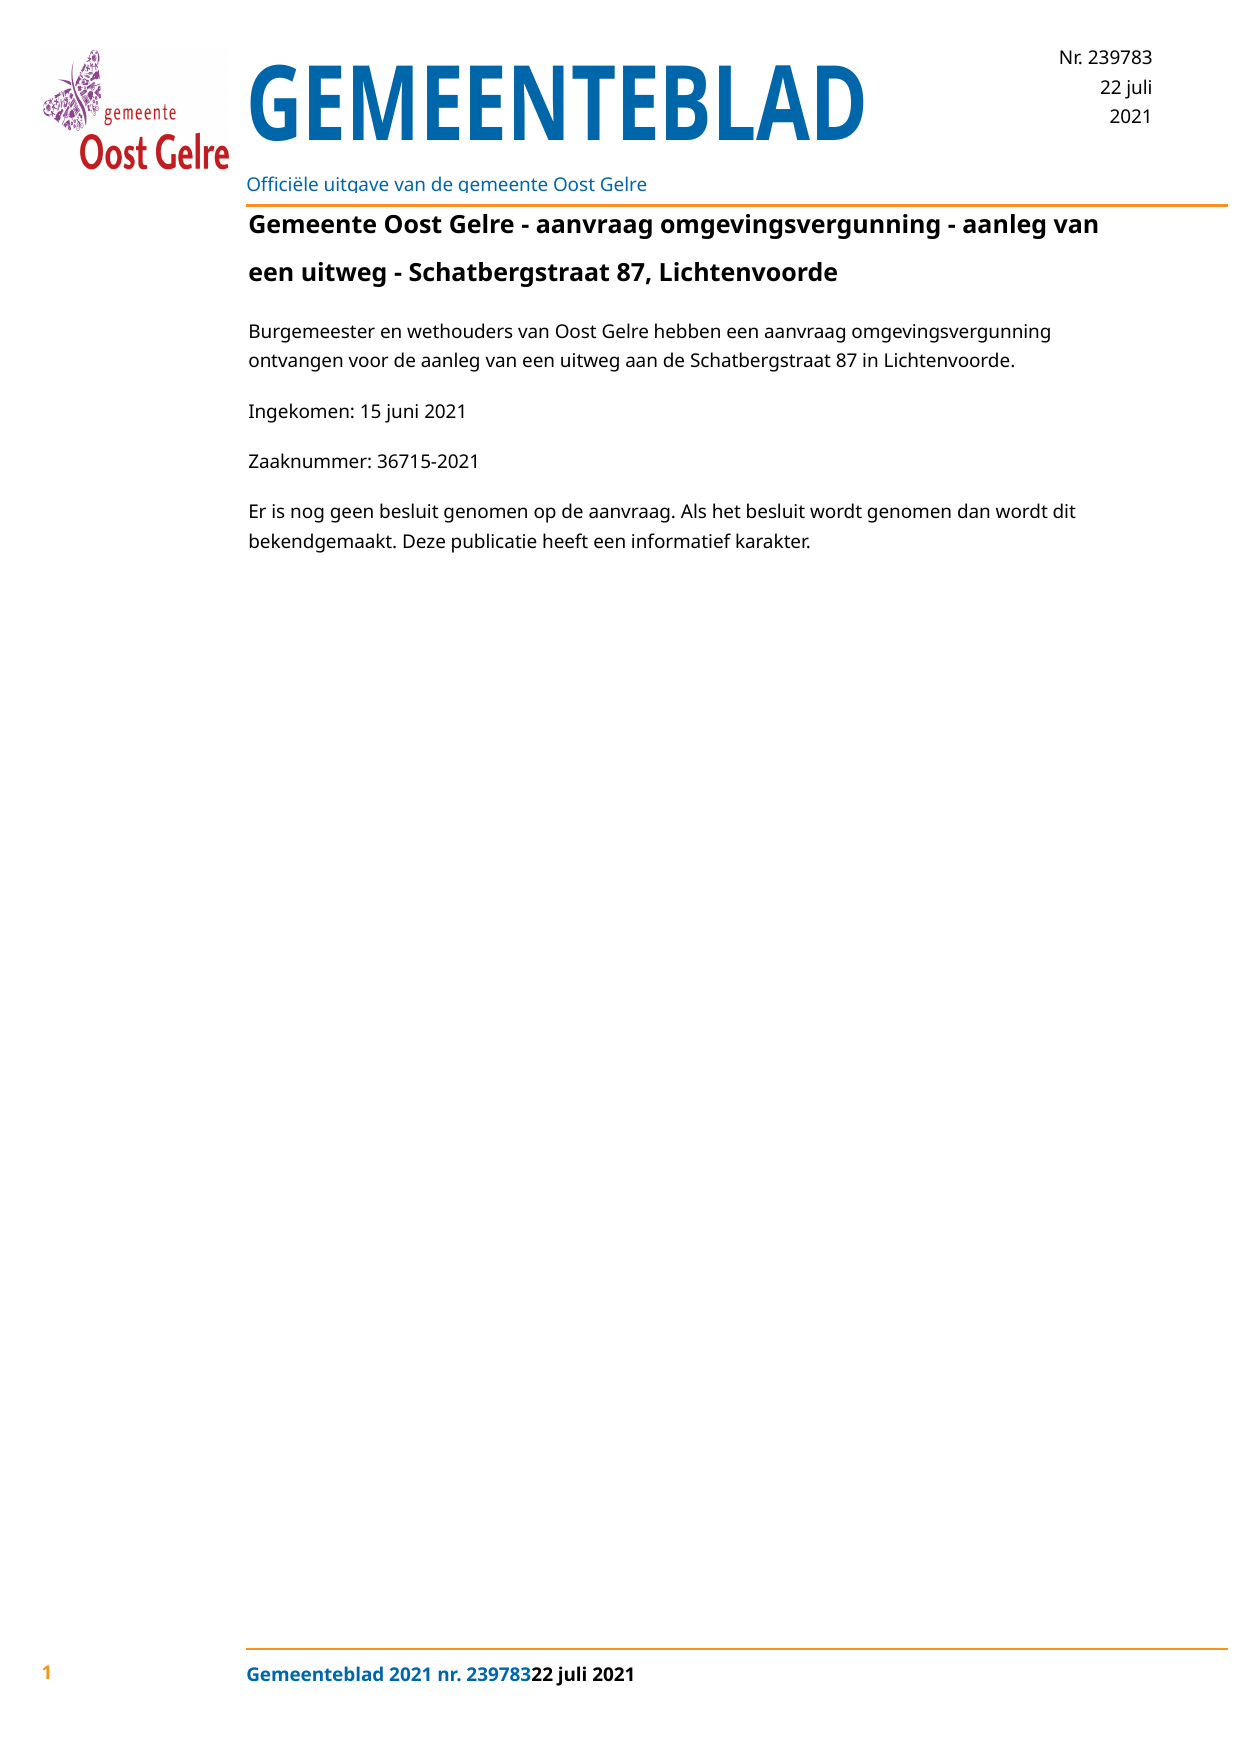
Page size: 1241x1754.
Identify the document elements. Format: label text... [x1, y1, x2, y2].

text Gemeente Oost Gelre - aanvraag omgevingsvergunning - aanleg van een uitweg - Schatbergstraat 87, Lichtenvoorde [248, 207, 1152, 288]
text Ingekomen: 15 juni 2021 [248, 398, 1152, 424]
text Zaaknummer: 36715-2021 [248, 448, 1152, 474]
text Er is nog geen besluit genomen op de aanvraag. Als het besluit wordt genomen dan wordt dit bekendgemaakt. Deze publicatie heeft een informatief karakter. [248, 499, 1152, 554]
text Burgemeester en wethouders van Oost Gelre hebben een aanvraag omgevingsvergunning ontvangen voor de aanleg van een uitweg aan de Schatbergstraat 87 in Lichtenvoorde. [248, 318, 1152, 373]
picture [41, 47, 231, 172]
